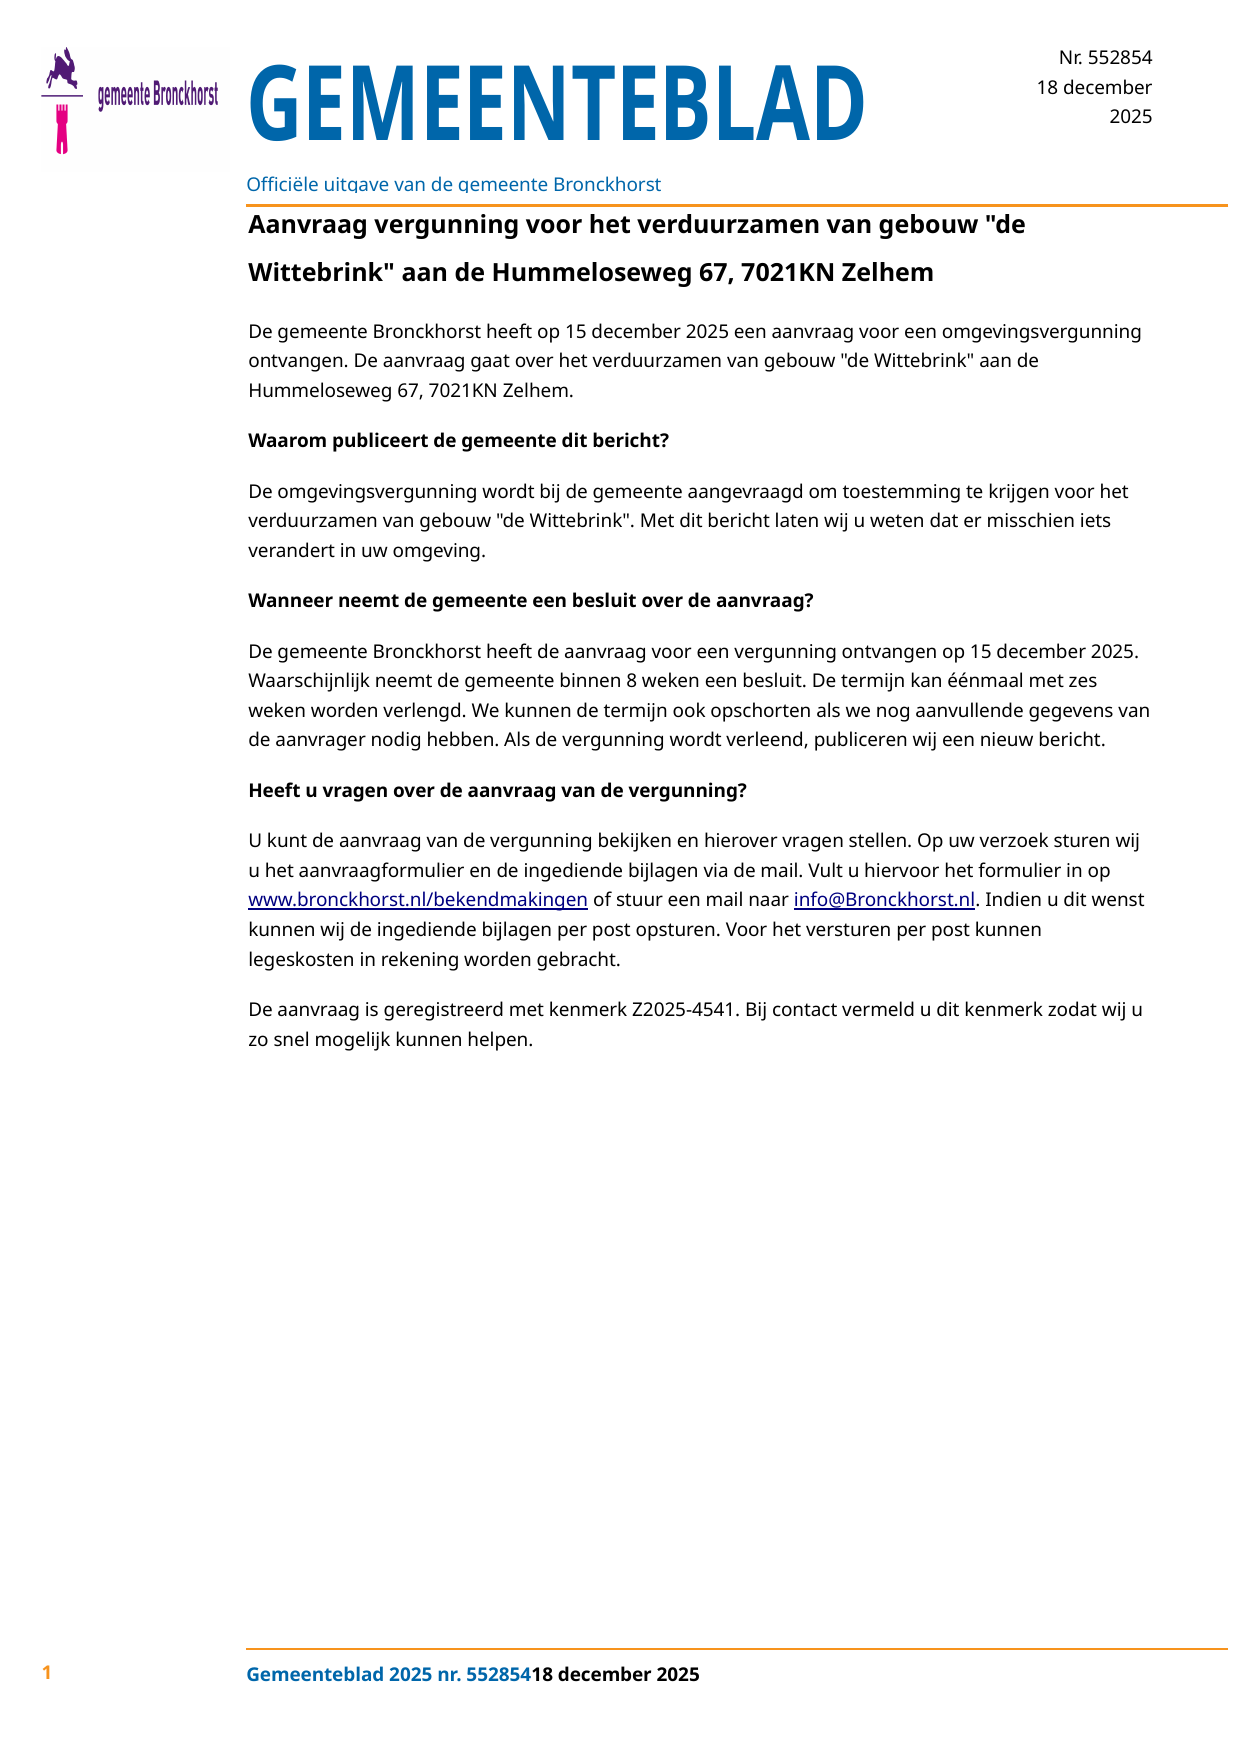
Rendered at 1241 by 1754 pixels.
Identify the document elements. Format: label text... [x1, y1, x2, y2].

text De gemeente Bronckhorst heeft de aanvraag voor een vergunning ontvangen op 15 december 2025. Waarschijnlijk neemt de gemeente binnen 8 weken een besluit. De termijn kan éénmaal met zes weken worden verlengd. We kunnen de termijn ook opschorten als we nog aanvullende gegevens van de aanvrager nodig hebben. Als de vergunning wordt verleend, publiceren wij een nieuw bericht. [248, 638, 1152, 752]
text De gemeente Bronckhorst heeft op 15 december 2025 een aanvraag voor een omgevingsvergunning ontvangen. De aanvraag gaat over het verduurzamen van gebouw "de Wittebrink" aan de Hummeloseweg 67, 7021KN Zelhem. [248, 318, 1152, 403]
text U kunt de aanvraag van de vergunning bekijken en hierover vragen stellen. Op uw verzoek sturen wij u het aanvraagformulier en de ingediende bijlagen via de mail. Vult u hiervoor het formulier in op www.bronckhorst.nl/bekendmakingen of stuur een mail naar info@Bronckhorst.nl. Indien u dit wenst kunnen wij de ingediende bijlagen per post opsturen. Voor het versturen per post kunnen legeskosten in rekening worden gebracht. [248, 827, 1152, 972]
text Aanvraag vergunning voor het verduurzamen van gebouw "de Wittebrink" aan de Hummeloseweg 67, 7021KN Zelhem [248, 207, 1152, 288]
picture [41, 47, 231, 172]
text De omgevingsvergunning wordt bij de gemeente aangevraagd om toestemming te krijgen voor het verduurzamen van gebouw "de Wittebrink". Met dit bericht laten wij u weten dat er misschien iets verandert in uw omgeving. [248, 478, 1152, 563]
text Wanneer neemt de gemeente een besluit over de aanvraag? [248, 587, 1152, 613]
text Heeft u vragen over de aanvraag van de vergunning? [248, 777, 1152, 803]
text De aanvraag is geregistreerd met kenmerk Z2025-4541. Bij contact vermeld u dit kenmerk zodat wij u zo snel mogelijk kunnen helpen. [248, 996, 1152, 1052]
text Waarom publiceert de gemeente dit bericht? [248, 427, 1152, 453]
